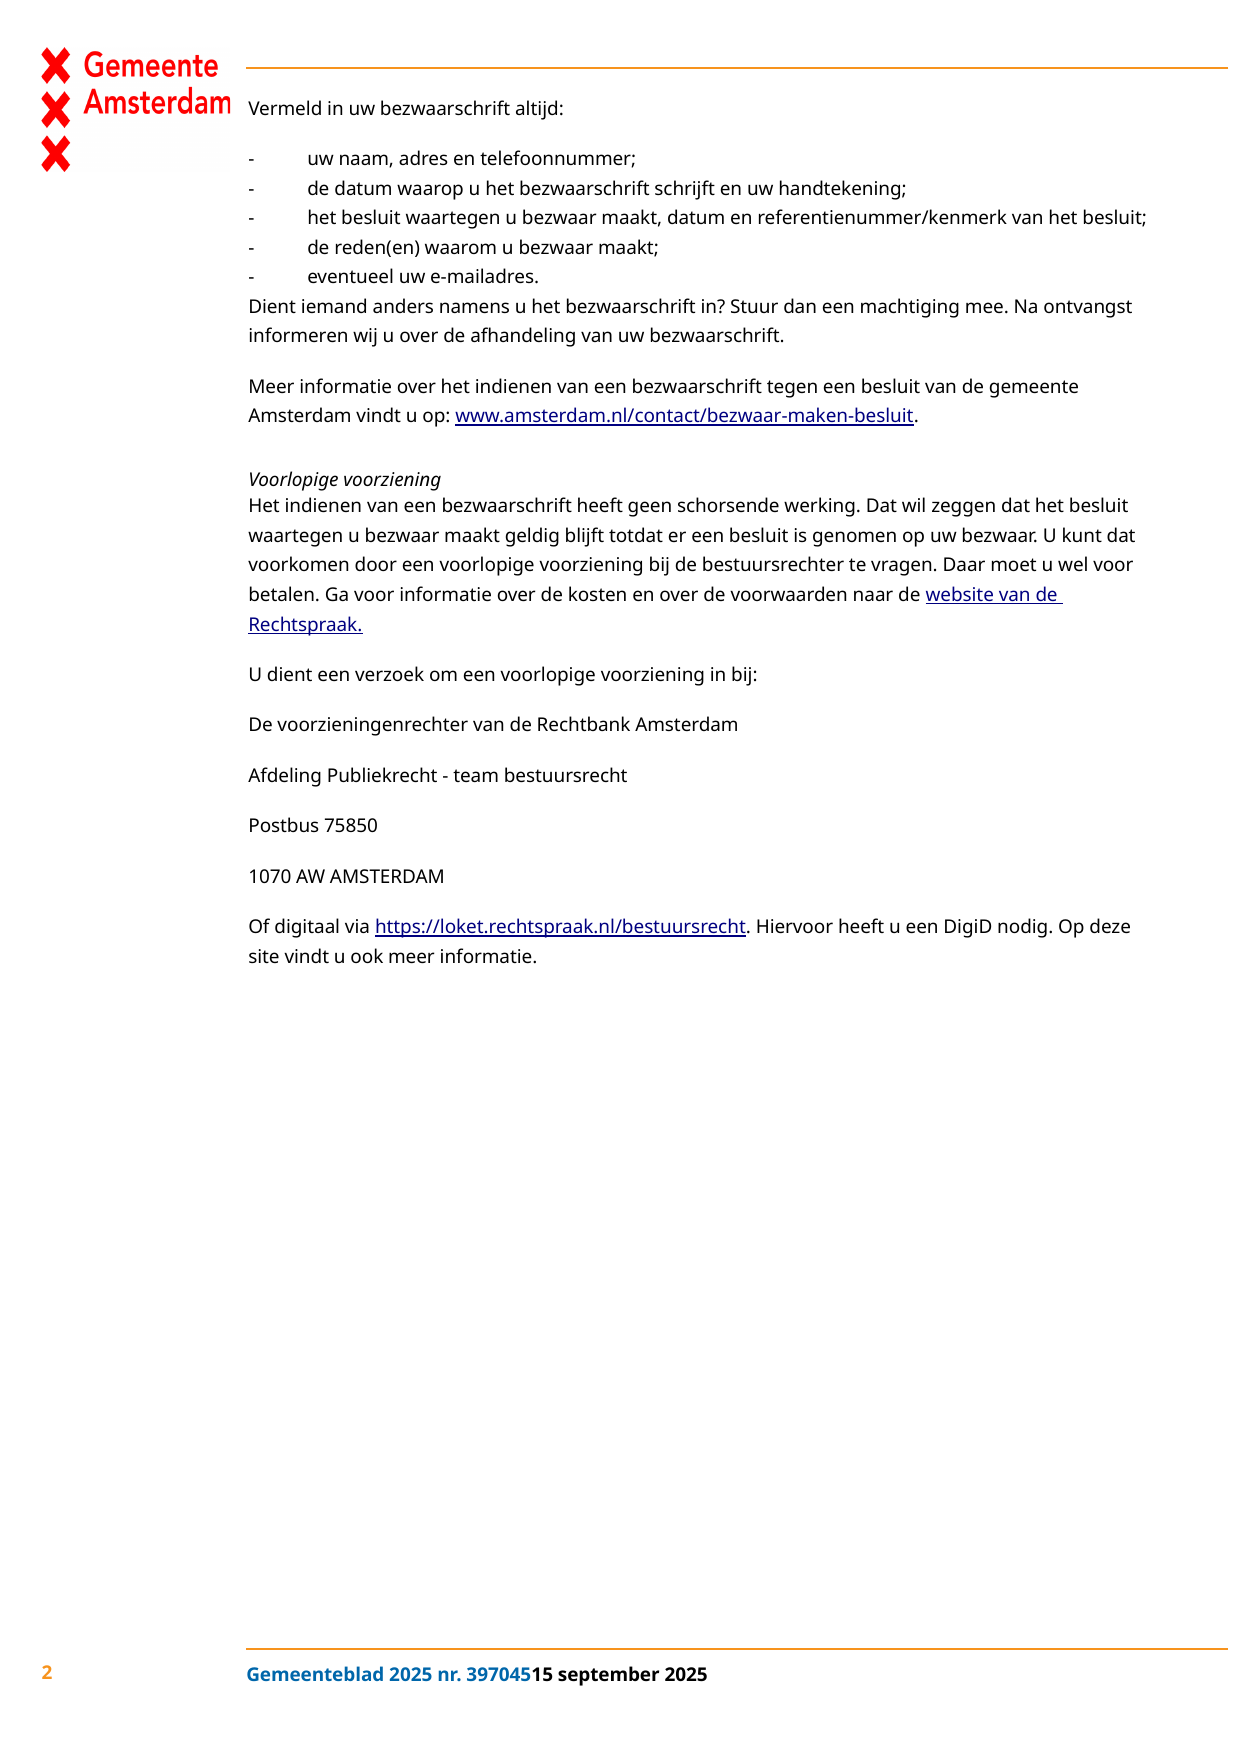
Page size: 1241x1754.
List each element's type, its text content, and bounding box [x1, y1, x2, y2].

text Voorlopige voorziening [248, 467, 1152, 492]
text Vermeld in uw bezwaarschrift altijd: [248, 95, 1152, 121]
text De voorzieningenrechter van de Rechtbank Amsterdam [248, 712, 1152, 737]
list het besluit waartegen u bezwaar maakt, datum en referentienummer/kenmerk van het besluit; [248, 204, 1152, 230]
list de datum waarop u het bezwaarschrift schrijft en uw handtekening; [248, 175, 1152, 201]
text 1070 AW AMSTERDAM [248, 863, 1152, 888]
text Postbus 75850 [248, 812, 1152, 838]
text Afdeling Publiekrecht - team bestuursrecht [248, 762, 1152, 788]
text Het indienen van een bezwaarschrift heeft geen schorsende werking. Dat wil zeggen dat het besluit waartegen u bezwaar maakt geldig blijft totdat er een besluit is genomen op uw bezwaar. U kunt dat voorkomen door een voorlopige voorziening bij de bestuursrechter te vragen. Daar moet u wel voor betalen. Ga voor informatie over de kosten en over de voorwaarden naar de website van de Rechtspraak. [248, 492, 1152, 636]
list eventueel uw e-mailadres. [248, 263, 1152, 289]
text Dient iemand anders namens u het bezwaarschrift in? Stuur dan een machtiging mee. Na ontvangst informeren wij u over de afhandeling van uw bezwaarschrift. [248, 293, 1152, 348]
text Of digitaal via https://loket.rechtspraak.nl/bestuursrecht. Hiervoor heeft u een DigiD nodig. Op deze site vindt u ook meer informatie. [248, 913, 1152, 968]
picture [41, 47, 231, 172]
list uw naam, adres en telefoonnummer; [248, 145, 1152, 171]
text U dient een verzoek om een voorlopige voorziening in bij: [248, 661, 1152, 687]
list de reden(en) waarom u bezwaar maakt; [248, 234, 1152, 260]
text Meer informatie over het indienen van een bezwaarschrift tegen een besluit van de gemeente Amsterdam vindt u op: www.amsterdam.nl/contact/bezwaar-maken-besluit. [248, 373, 1152, 428]
